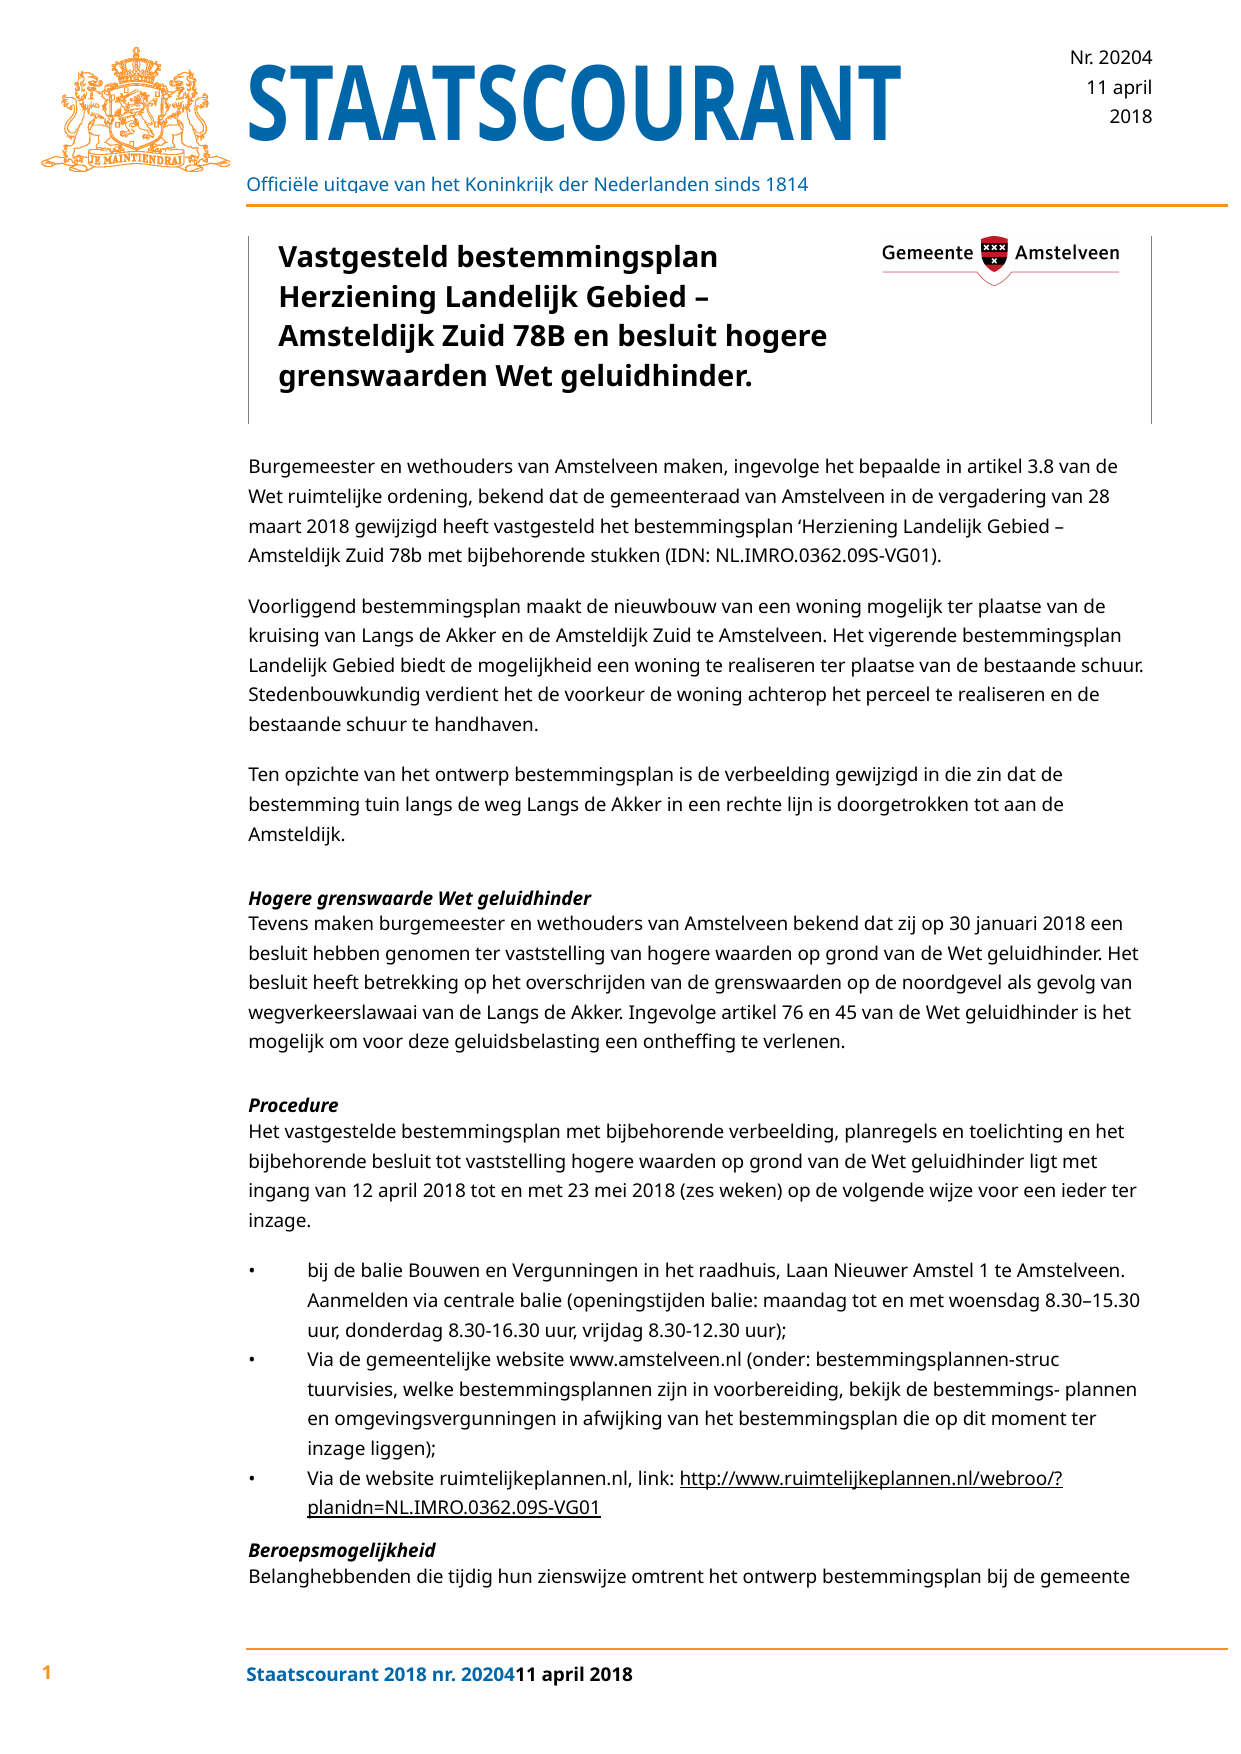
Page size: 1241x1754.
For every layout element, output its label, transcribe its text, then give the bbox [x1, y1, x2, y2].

text Procedure [248, 1093, 1152, 1118]
text Burgemeester en wethouders van Amstelveen maken, ingevolge het bepaalde in artikel 3.8 van de Wet ruimtelijke ordening, bekend dat de gemeenteraad van Amstelveen in de vergadering van 28 maart 2018 gewijzigd heeft vastgesteld het bestemmingsplan ‘Herziening Landelijk Gebied – Amsteldijk Zuid 78b met bijbehorende stukken (IDN: NL.IMRO.0362.09S-VG01). [248, 454, 1152, 568]
text Tevens maken burgemeester en wethouders van Amstelveen bekend dat zij op 30 januari 2018 een besluit hebben genomen ter vaststelling van hogere waarden op grond van de Wet geluidhinder. Het besluit heeft betrekking op het overschrijden van de grenswaarden op de noordgevel als gevolg van wegverkeerslawaai van de Langs de Akker. Ingevolge artikel 76 en 45 van de Wet geluidhinder is het mogelijk om voor deze geluidsbelasting een ontheffing te verlenen. [248, 910, 1152, 1054]
text Beroepsmogelijkheid [248, 1537, 1152, 1563]
list Via de gemeentelijke website www.amstelveen.nl (onder: bestemmingsplannen-struc tuurvisies, welke bestemmingsplannen zijn in voorbereiding, bekijk de bestemmings- plannen en omgevingsvergunningen in afwijking van het bestemmingsplan die op dit moment ter inzage liggen); [248, 1346, 1152, 1461]
list bij de balie Bouwen en Vergunningen in het raadhuis, Laan Nieuwer Amstel 1 te Amstelveen. Aanmelden via centrale balie (openingstijden balie: maandag tot en met woensdag 8.30–15.30 uur, donderdag 8.30-16.30 uur, vrijdag 8.30-12.30 uur); [248, 1258, 1152, 1342]
picture [882, 236, 1119, 286]
text Voorliggend bestemmingsplan maakt de nieuwbouw van een woning mogelijk ter plaatse van de kruising van Langs de Akker en de Amsteldijk Zuid te Amstelveen. Het vigerende bestemmingsplan Landelijk Gebied biedt de mogelijkheid een woning te realiseren ter plaatse van de bestaande schuur. Stedenbouwkundig verdient het de voorkeur de woning achterop het perceel te realiseren en de bestaande schuur te handhaven. [248, 593, 1152, 737]
text Ten opzichte van het ontwerp bestemmingsplan is de verbeelding gewijzigd in die zin dat de bestemming tuin langs de weg Langs de Akker in een rechte lijn is doorgetrokken tot aan de Amsteldijk. [248, 762, 1152, 846]
picture [41, 47, 231, 172]
text Het vastgestelde bestemmingsplan met bijbehorende verbeelding, planregels en toelichting en het bijbehorende besluit tot vaststelling hogere waarden op grond van de Wet geluidhinder ligt met ingang van 12 april 2018 tot en met 23 mei 2018 (zes weken) op de volgende wijze voor een ieder ter inzage. [248, 1118, 1152, 1233]
table_header [850, 236, 1151, 424]
list Via de website ruimtelijkeplannen.nl, link: http://www.ruimtelijkeplannen.nl/webroo/?planidn=NL.IMRO.0362.09S-VG01 [248, 1465, 1152, 1520]
text Hogere grenswaarde Wet geluidhinder [248, 885, 1152, 910]
text Belanghebbenden die tijdig hun zienswijze omtrent het ontwerp bestemmingsplan bij de gemeente [248, 1563, 1152, 1589]
table_header Vastgesteld bestemmingsplan Herziening Landelijk Gebied – Amsteldijk Zuid 78B en besluit hogere grenswaarden Wet geluidhinder. [249, 236, 850, 424]
